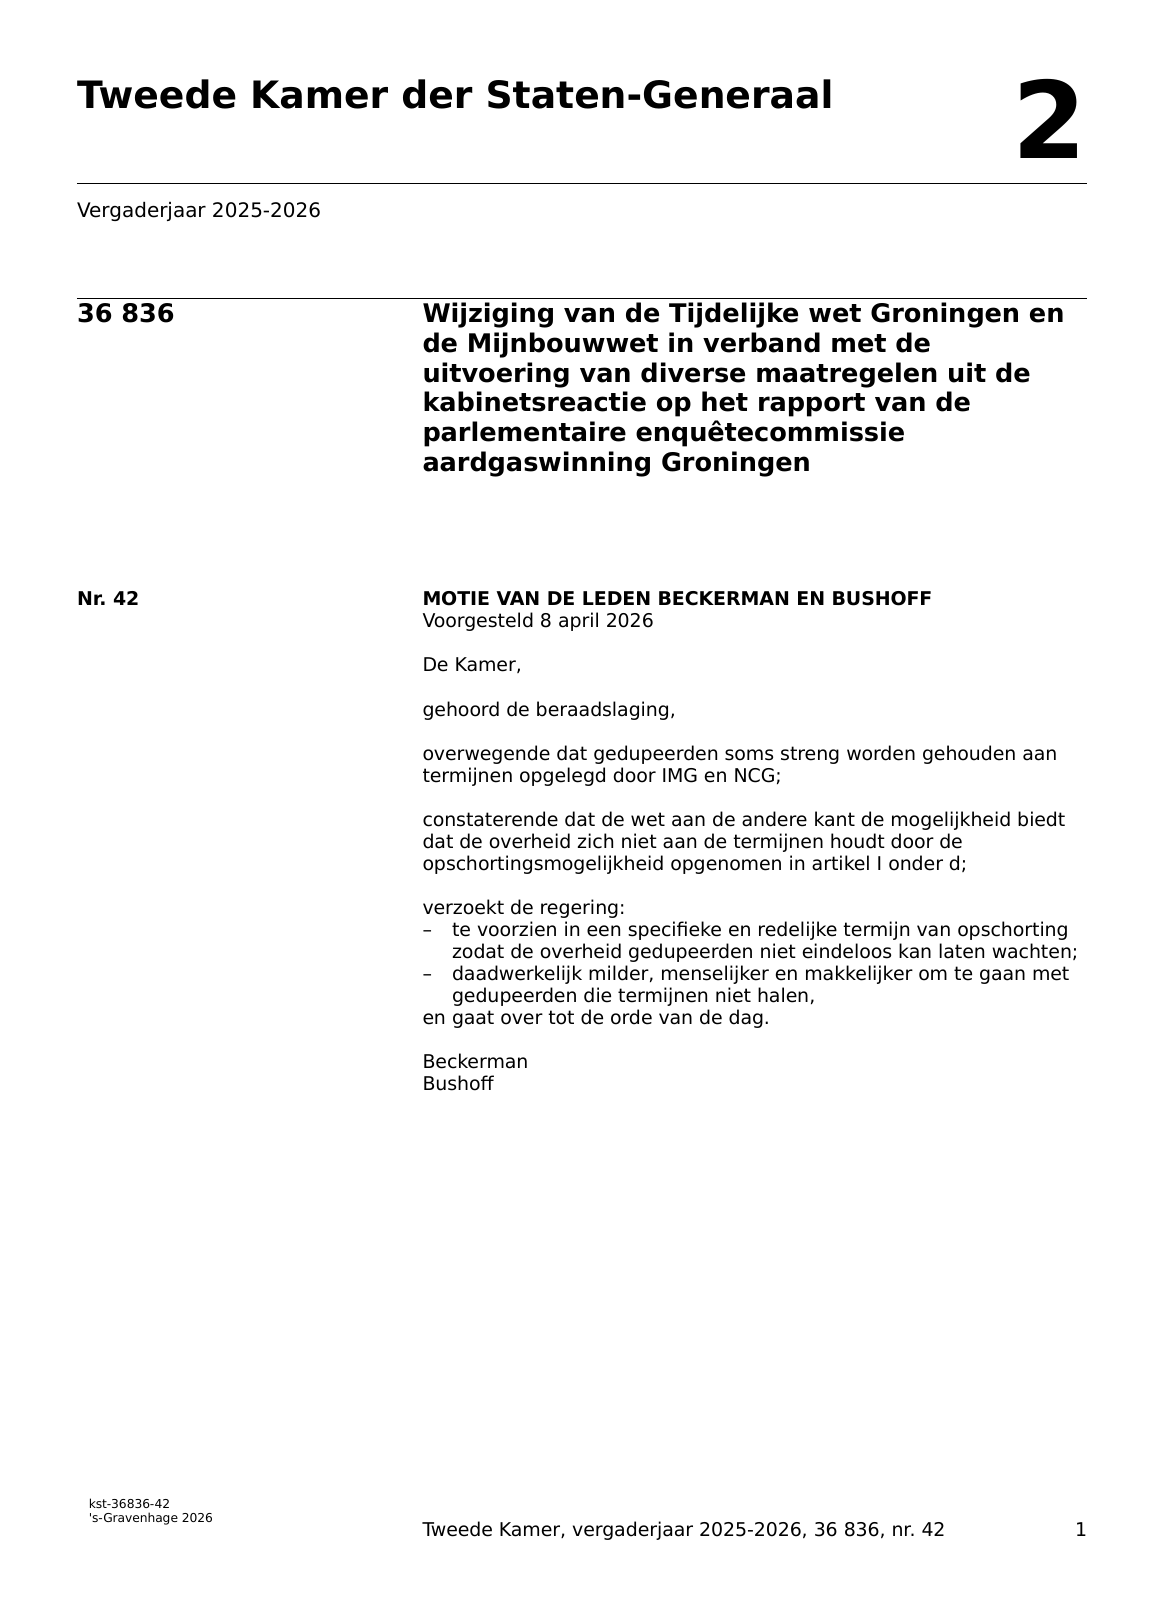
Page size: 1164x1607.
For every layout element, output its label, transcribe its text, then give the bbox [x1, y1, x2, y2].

text overwegende dat gedupeerden soms streng worden gehouden aan termijnen opgelegd door IMG en NCG; [422, 743, 1087, 787]
table_header Tweede Kamer der Staten-Generaal [77, 59, 886, 183]
text 's-Gravenhage 2026 [88, 1511, 323, 1525]
text – te voorzien in een specifieke en redelijke termijn van opschorting zodat de overheid gedupeerden niet eindeloos kan laten wachten; [422, 919, 1087, 963]
text Bushoff [422, 1073, 1087, 1095]
subtitle Nr. 42 MOTIE VAN DE LEDEN BECKERMAN EN BUSHOFF [77, 588, 1087, 610]
text gehoord de beraadslaging, [422, 698, 1087, 720]
table_header 2 [886, 59, 1087, 183]
text Voorgesteld 8 april 2026 [422, 610, 1087, 632]
text verzoekt de regering: [422, 897, 1087, 919]
text De Kamer, [422, 654, 1087, 676]
subtitle 36 836 Wijziging van de Tijdelijke wet Groningen en de Mijnbouwwet in verband met de uitvoering van diverse maatregelen uit de kabinetsreactie op het rapport van de parlementaire enquêtecommissie aardgaswinning Groningen [77, 299, 1087, 477]
text en gaat over tot de orde van de dag. [422, 1007, 1087, 1029]
text kst-36836-42 [88, 1497, 323, 1511]
text constaterende dat de wet aan de andere kant de mogelijkheid biedt dat de overheid zich niet aan de termijnen houdt door de opschortingsmogelijkheid opgenomen in artikel I onder d; [422, 809, 1087, 875]
text Beckerman [422, 1051, 1087, 1073]
table_cell Vergaderjaar 2025-2026 [77, 184, 1087, 298]
text – daadwerkelijk milder, menselijker en makkelijker om te gaan met gedupeerden die termijnen niet halen, [422, 963, 1087, 1007]
